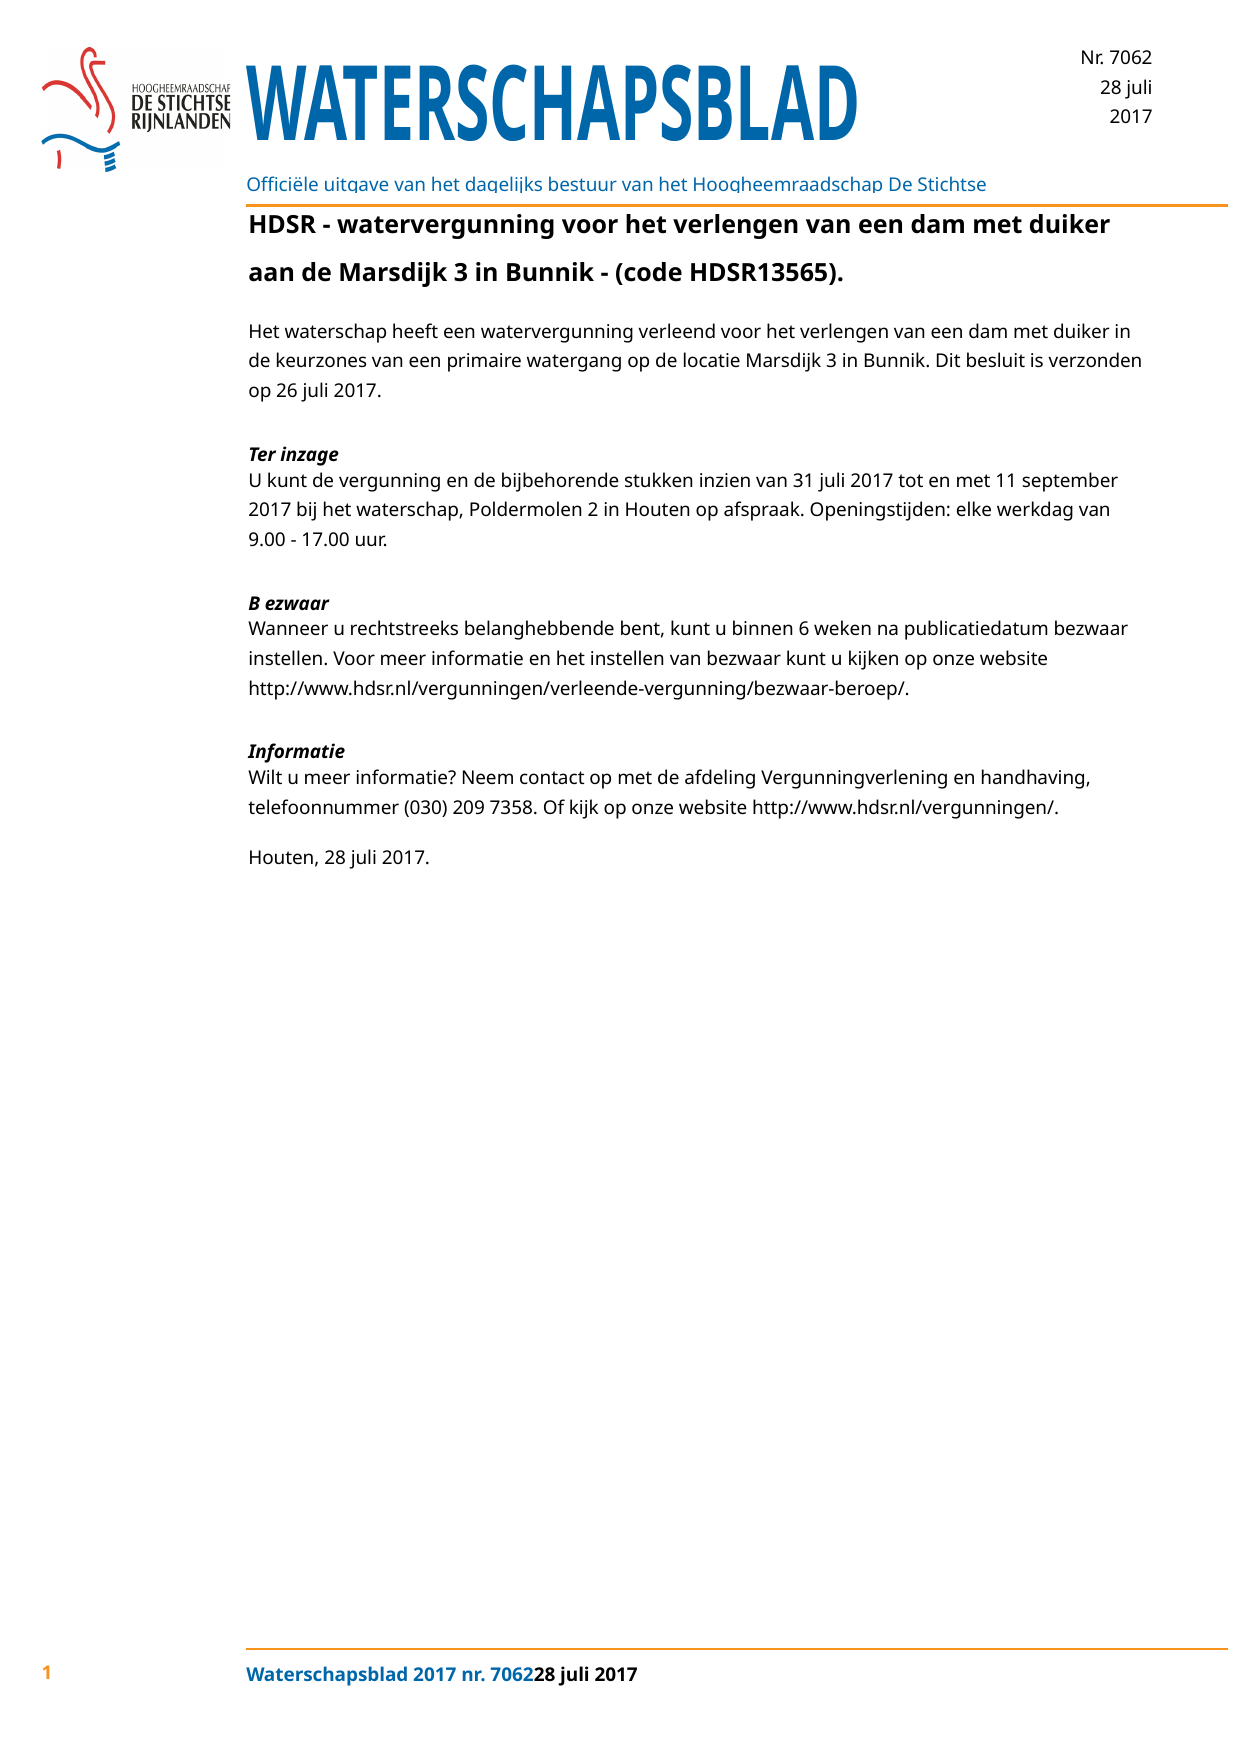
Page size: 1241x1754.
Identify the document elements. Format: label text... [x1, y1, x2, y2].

text Houten, 28 juli 2017. [248, 844, 1152, 870]
text HDSR - watervergunning voor het verlengen van een dam met duiker aan de Marsdijk 3 in Bunnik - (code HDSR13565). [248, 207, 1152, 288]
text Informatie [248, 739, 1152, 764]
picture [41, 47, 231, 172]
text Het waterschap heeft een watervergunning verleend voor het verlengen van een dam met duiker in de keurzones van een primaire watergang op de locatie Marsdijk 3 in Bunnik. Dit besluit is verzonden op 26 juli 2017. [248, 318, 1152, 403]
text Ter inzage [248, 441, 1152, 467]
text Wanneer u rechtstreeks belanghebbende bent, kunt u binnen 6 weken na publicatiedatum bezwaar instellen. Voor meer informatie en het instellen van bezwaar kunt u kijken op onze website http://www.hdsr.nl/vergunningen/verleende-vergunning/bezwaar-beroep/. [248, 616, 1152, 701]
text B ezwaar [248, 590, 1152, 616]
text U kunt de vergunning en de bijbehorende stukken inzien van 31 juli 2017 tot en met 11 september 2017 bij het waterschap, Poldermolen 2 in Houten op afspraak. Openingstijden: elke werkdag van 9.00 - 17.00 uur. [248, 467, 1152, 552]
text Wilt u meer informatie? Neem contact op met de afdeling Vergunningverlening en handhaving, telefoonnummer (030) 209 7358. Of kijk op onze website http://www.hdsr.nl/vergunningen/. [248, 764, 1152, 820]
